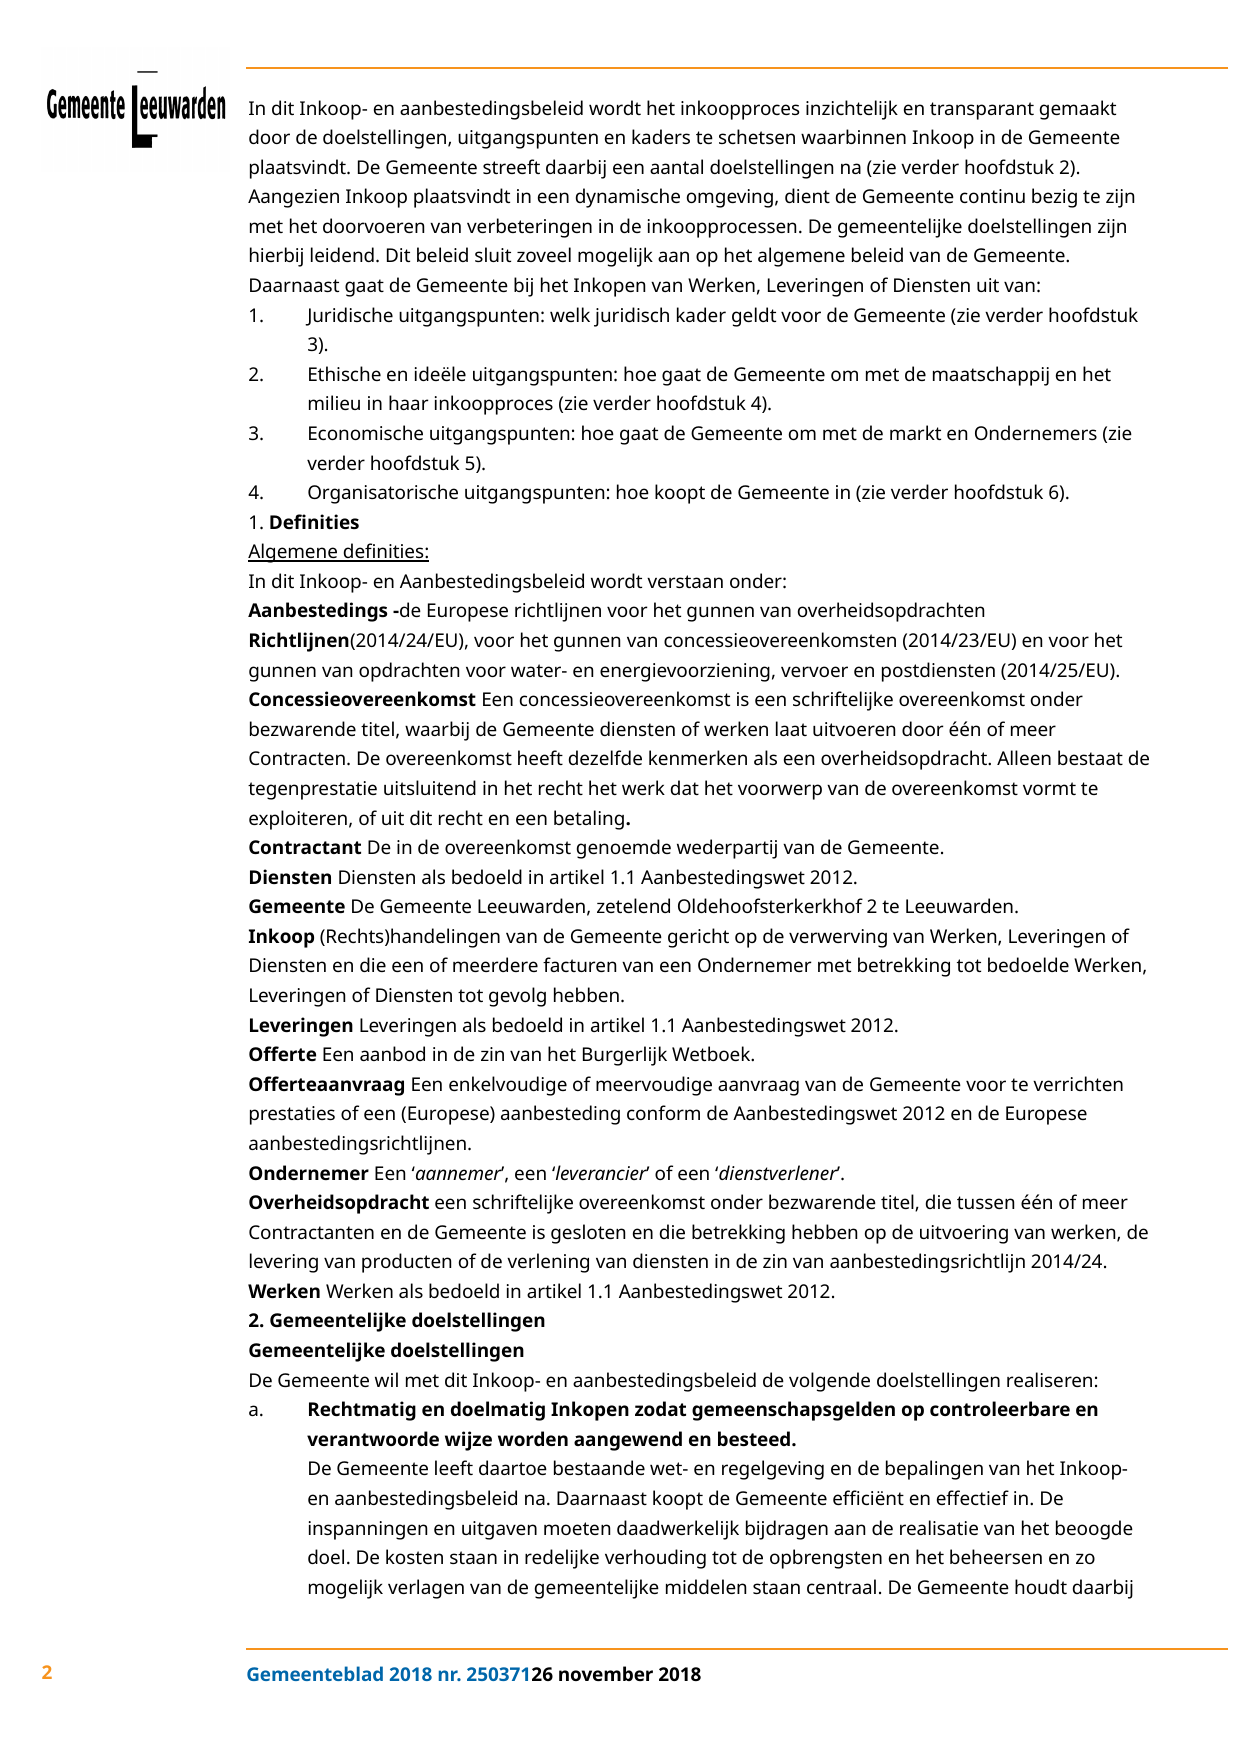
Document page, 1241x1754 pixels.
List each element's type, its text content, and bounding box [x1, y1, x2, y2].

text Daarnaast gaat de Gemeente bij het Inkopen van Werken, Leveringen of Diensten uit van: [248, 272, 1152, 298]
text 2. Gemeentelijke doelstellingen [248, 1308, 1152, 1333]
text Contractant De in de overeenkomst genoemde wederpartij van de Gemeente. [248, 834, 1152, 860]
list Organisatorische uitgangspunten: hoe koopt de Gemeente in (zie verder hoofdstuk 6). [248, 479, 1152, 505]
text Inkoop (Rechts)handelingen van de Gemeente gericht op de verwerving van Werken, Leveringen of Diensten en die een of meerdere facturen van een Ondernemer met betrekking tot bedoelde Werken, Leveringen of Diensten tot gevolg hebben. [248, 923, 1152, 1008]
text In dit Inkoop- en aanbestedingsbeleid wordt het inkoopproces inzichtelijk en transparant gemaakt door de doelstellingen, uitgangspunten en kaders te schetsen waarbinnen Inkoop in de Gemeente plaatsvindt. De Gemeente streeft daarbij een aantal doelstellingen na (zie verder hoofdstuk 2). Aangezien Inkoop plaatsvindt in een dynamische omgeving, dient de Gemeente continu bezig te zijn met het doorvoeren van verbeteringen in de inkoopprocessen. De gemeentelijke doelstellingen zijn hierbij leidend. Dit beleid sluit zoveel mogelijk aan op het algemene beleid van de Gemeente. [248, 95, 1152, 268]
text Concessieovereenkomst Een concessieovereenkomst is een schriftelijke overeenkomst onder bezwarende titel, waarbij de Gemeente diensten of werken laat uitvoeren door één of meer Contracten. De overeenkomst heeft dezelfde kenmerken als een overheidsopdracht. Alleen bestaat de tegenprestatie uitsluitend in het recht het werk dat het voorwerp van de overeenkomst vormt te exploiteren, of uit dit recht en een betaling. [248, 686, 1152, 831]
text 1. Definities [248, 509, 1152, 535]
text Gemeentelijke doelstellingen [248, 1337, 1152, 1363]
text Offerte Een aanbod in de zin van het Burgerlijk Wetboek. [248, 1041, 1152, 1067]
text De Gemeente wil met dit Inkoop- en aanbestedingsbeleid de volgende doelstellingen realiseren: [248, 1367, 1152, 1393]
list De Gemeente leeft daartoe bestaande wet- en regelgeving en de bepalingen van het Inkoop- en aanbestedingsbeleid na. Daarnaast koopt de Gemeente efficiënt en effectief in. De inspanningen en uitgaven moeten daadwerkelijk bijdragen aan de realisatie van het beoogde doel. De kosten staan in redelijke verhouding tot de opbrengsten en het beheersen en zo mogelijk verlagen van de gemeentelijke middelen staan centraal. De Gemeente houdt daarbij [248, 1456, 1152, 1600]
text Richtlijnen(2014/24/EU), voor het gunnen van concessieovereenkomsten (2014/23/EU) en voor het gunnen van opdrachten voor water- en energievoorziening, vervoer en postdiensten (2014/25/EU). [248, 627, 1152, 683]
text In dit Inkoop- en Aanbestedingsbeleid wordt verstaan onder: [248, 568, 1152, 594]
text Gemeente De Gemeente Leeuwarden, zetelend Oldehoofsterkerkhof 2 te Leeuwarden. [248, 893, 1152, 919]
text Algemene definities: [248, 538, 1152, 564]
text Diensten Diensten als bedoeld in artikel 1.1 Aanbestedingswet 2012. [248, 864, 1152, 890]
text Werken Werken als bedoeld in artikel 1.1 Aanbestedingswet 2012. [248, 1278, 1152, 1304]
text Ondernemer Een ‘aannemer’, een ‘leverancier’ of een ‘dienstverlener’. [248, 1160, 1152, 1186]
list Juridische uitgangspunten: welk juridisch kader geldt voor de Gemeente (zie verder hoofdstuk 3). [248, 302, 1152, 357]
picture [41, 47, 231, 172]
list Ethische en ideële uitgangspunten: hoe gaat de Gemeente om met de maatschappij en het milieu in haar inkoopproces (zie verder hoofdstuk 4). [248, 361, 1152, 416]
text Offerteaanvraag Een enkelvoudige of meervoudige aanvraag van de Gemeente voor te verrichten prestaties of een (Europese) aanbesteding conform de Aanbestedingswet 2012 en de Europese aanbestedingsrichtlijnen. [248, 1071, 1152, 1156]
text Aanbestedings -de Europese richtlijnen voor het gunnen van overheidsopdrachten [248, 598, 1152, 623]
text Overheidsopdracht een schriftelijke overeenkomst onder bezwarende titel, die tussen één of meer Contractanten en de Gemeente is gesloten en die betrekking hebben op de uitvoering van werken, de levering van producten of de verlening van diensten in de zin van aanbestedingsrichtlijn 2014/24. [248, 1189, 1152, 1274]
list Rechtmatig en doelmatig Inkopen zodat gemeenschapsgelden op controleerbare en verantwoorde wijze worden aangewend en besteed. [248, 1396, 1152, 1452]
list Economische uitgangspunten: hoe gaat de Gemeente om met de markt en Ondernemers (zie verder hoofdstuk 5). [248, 420, 1152, 476]
text Leveringen Leveringen als bedoeld in artikel 1.1 Aanbestedingswet 2012. [248, 1012, 1152, 1038]
